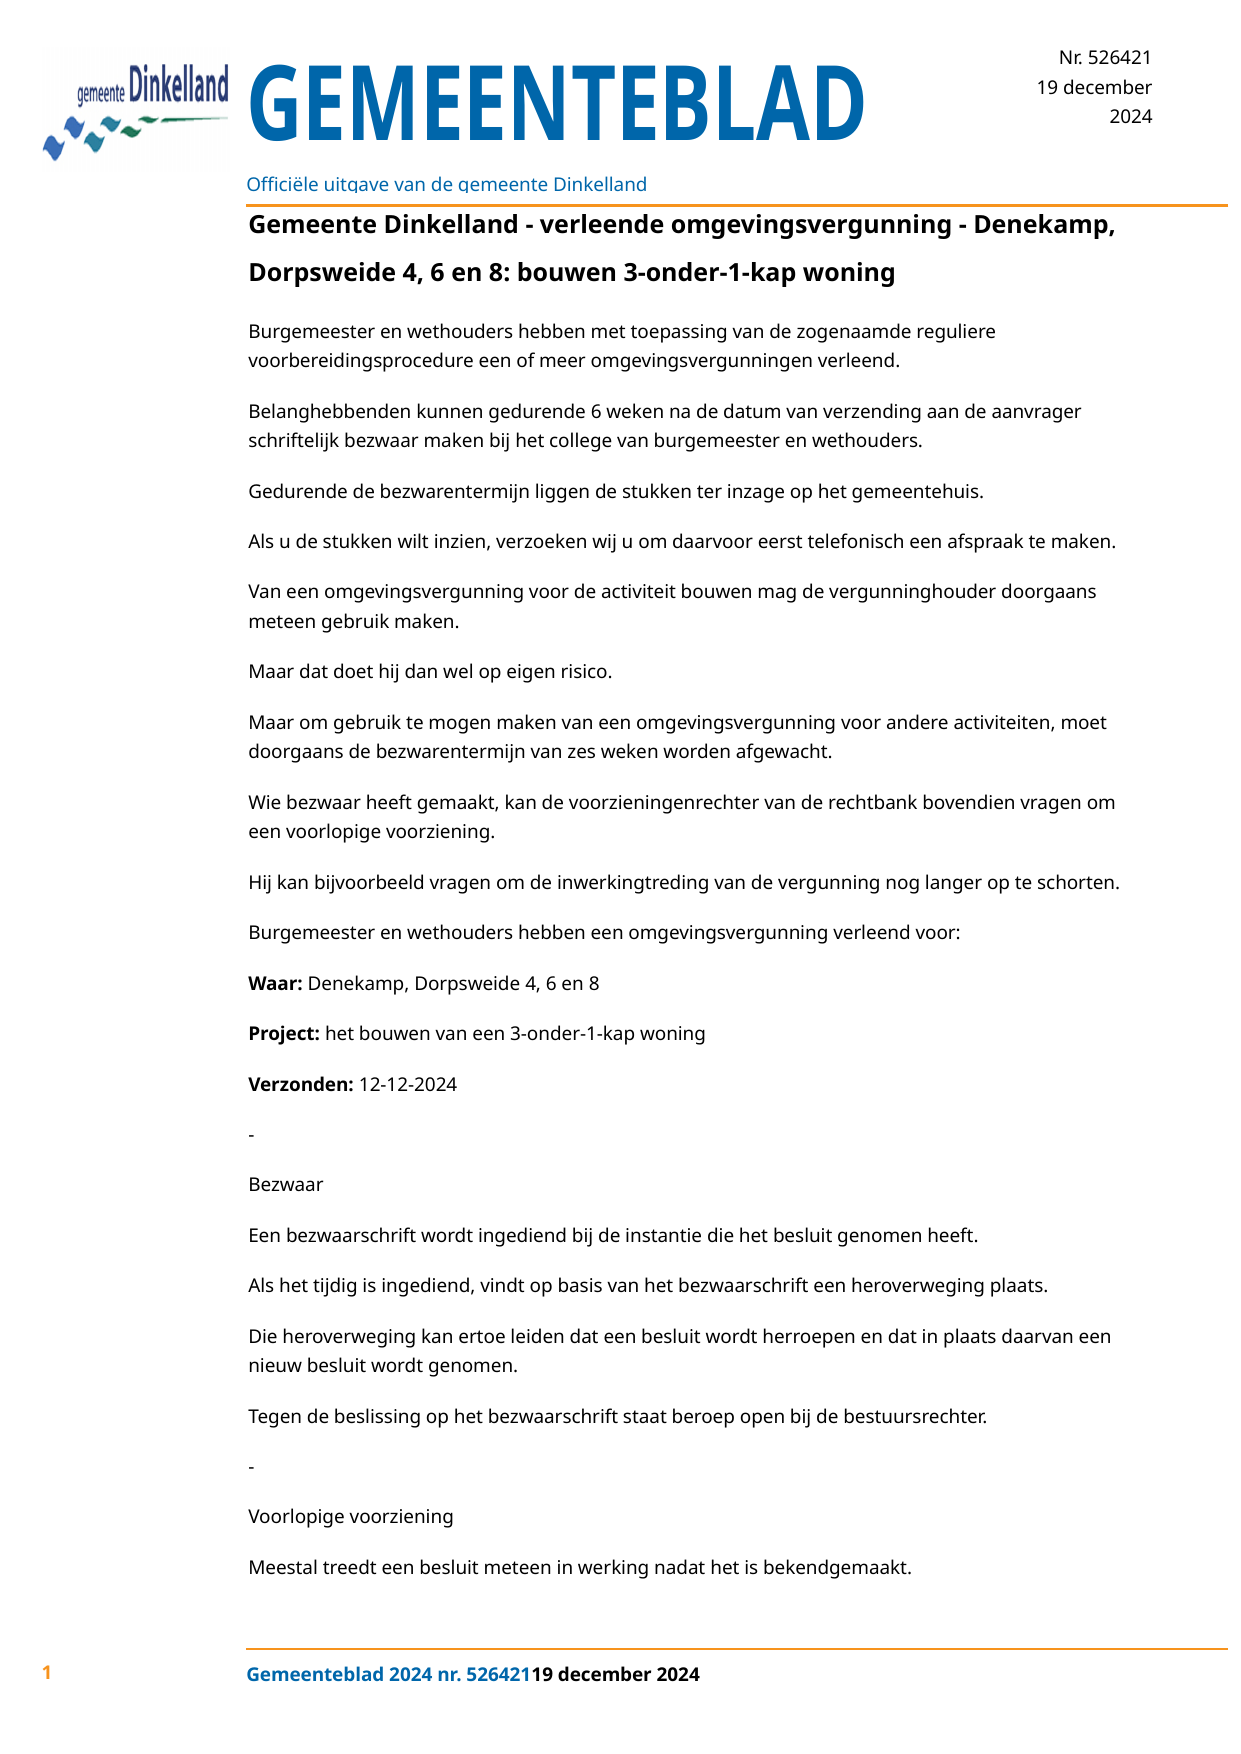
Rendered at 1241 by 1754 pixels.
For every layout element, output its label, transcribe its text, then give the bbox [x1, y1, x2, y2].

text - [248, 1121, 1152, 1147]
text Als het tijdig is ingediend, vindt op basis van het bezwaarschrift een heroverweging plaats. [248, 1272, 1152, 1298]
text Bezwaar [248, 1172, 1152, 1197]
text Wie bezwaar heeft gemaakt, kan de voorzieningenrechter van de rechtbank bovendien vragen om een voorlopige voorziening. [248, 789, 1152, 844]
text Tegen de beslissing op het bezwaarschrift staat beroep open bij de bestuursrechter. [248, 1403, 1152, 1429]
text Voorlopige voorziening [248, 1504, 1152, 1529]
text Belanghebbenden kunnen gedurende 6 weken na de datum van verzending aan de aanvrager schriftelijk bezwaar maken bij het college van burgemeester en wethouders. [248, 398, 1152, 453]
text Project: het bouwen van een 3-onder-1-kap woning [248, 1020, 1152, 1046]
text Maar dat doet hij dan wel op eigen risico. [248, 659, 1152, 684]
text Als u de stukken wilt inzien, verzoeken wij u om daarvoor eerst telefonisch een afspraak te maken. [248, 528, 1152, 554]
text Waar: Denekamp, Dorpsweide 4, 6 en 8 [248, 970, 1152, 996]
text Hij kan bijvoorbeeld vragen om de inwerkingtreding van de vergunning nog langer op te schorten. [248, 869, 1152, 895]
text - [248, 1453, 1152, 1479]
text Gemeente Dinkelland - verleende omgevingsvergunning - Denekamp, Dorpsweide 4, 6 en 8: bouwen 3-onder-1-kap woning [248, 207, 1152, 288]
text Verzonden: 12-12-2024 [248, 1071, 1152, 1097]
text Gedurende de bezwarentermijn liggen de stukken ter inzage op het gemeentehuis. [248, 478, 1152, 504]
text Burgemeester en wethouders hebben een omgevingsvergunning verleend voor: [248, 919, 1152, 945]
text Burgemeester en wethouders hebben met toepassing van de zogenaamde reguliere voorbereidingsprocedure een of meer omgevingsvergunningen verleend. [248, 318, 1152, 373]
text Een bezwaarschrift wordt ingediend bij de instantie die het besluit genomen heeft. [248, 1222, 1152, 1248]
picture [41, 47, 231, 172]
text Meestal treedt een besluit meteen in werking nadat het is bekendgemaakt. [248, 1554, 1152, 1580]
text Maar om gebruik te mogen maken van een omgevingsvergunning voor andere activiteiten, moet doorgaans de bezwarentermijn van zes weken worden afgewacht. [248, 709, 1152, 764]
text Die heroverweging kan ertoe leiden dat een besluit wordt herroepen en dat in plaats daarvan een nieuw besluit wordt genomen. [248, 1323, 1152, 1378]
text Van een omgevingsvergunning voor de activiteit bouwen mag de vergunninghouder doorgaans meteen gebruik maken. [248, 579, 1152, 634]
